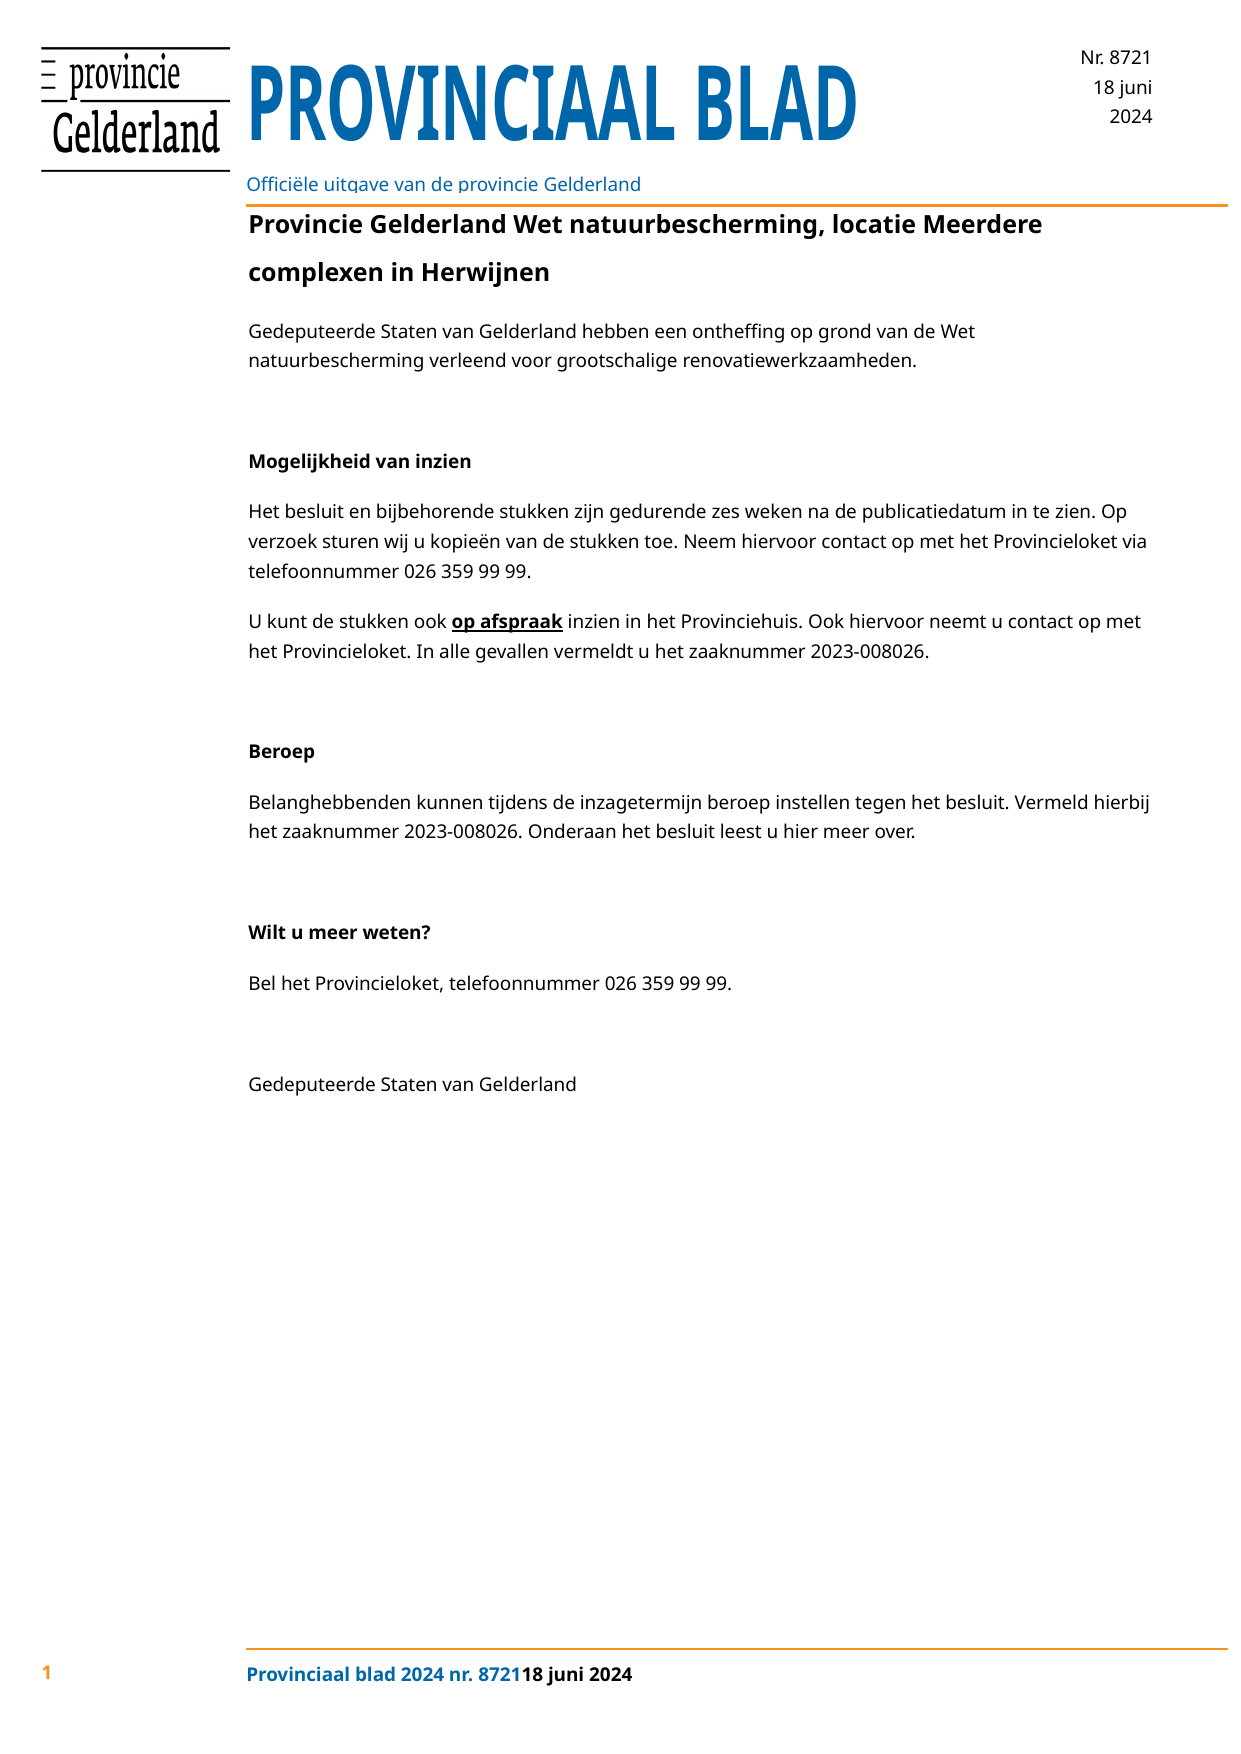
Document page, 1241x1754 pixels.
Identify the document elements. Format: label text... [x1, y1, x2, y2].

text Gedeputeerde Staten van Gelderland hebben een ontheffing op grond van de Wet natuurbescherming verleend voor grootschalige renovatiewerkzaamheden. [248, 318, 1152, 373]
text U kunt de stukken ook op afspraak inzien in het Provinciehuis. Ook hiervoor neemt u contact op met het Provincieloket. In alle gevallen vermeldt u het zaaknummer 2023-008026. [248, 608, 1152, 664]
text Belanghebbenden kunnen tijdens de inzagetermijn beroep instellen tegen het besluit. Vermeld hierbij het zaaknummer 2023-008026. Onderaan het besluit leest u hier meer over. [248, 789, 1152, 844]
text Gedeputeerde Staten van Gelderland [248, 1071, 1152, 1097]
text Provincie Gelderland Wet natuurbescherming, locatie Meerdere complexen in Herwijnen [248, 207, 1152, 288]
picture [41, 47, 231, 172]
text Mogelijkheid van inzien [248, 448, 1152, 474]
text Beroep [248, 739, 1152, 764]
text Het besluit en bijbehorende stukken zijn gedurende zes weken na de publicatiedatum in te zien. Op verzoek sturen wij u kopieën van de stukken toe. Neem hiervoor contact op met het Provincieloket via telefoonnummer 026 359 99 99. [248, 499, 1152, 584]
text Bel het Provincieloket, telefoonnummer 026 359 99 99. [248, 970, 1152, 996]
text Wilt u meer weten? [248, 919, 1152, 945]
